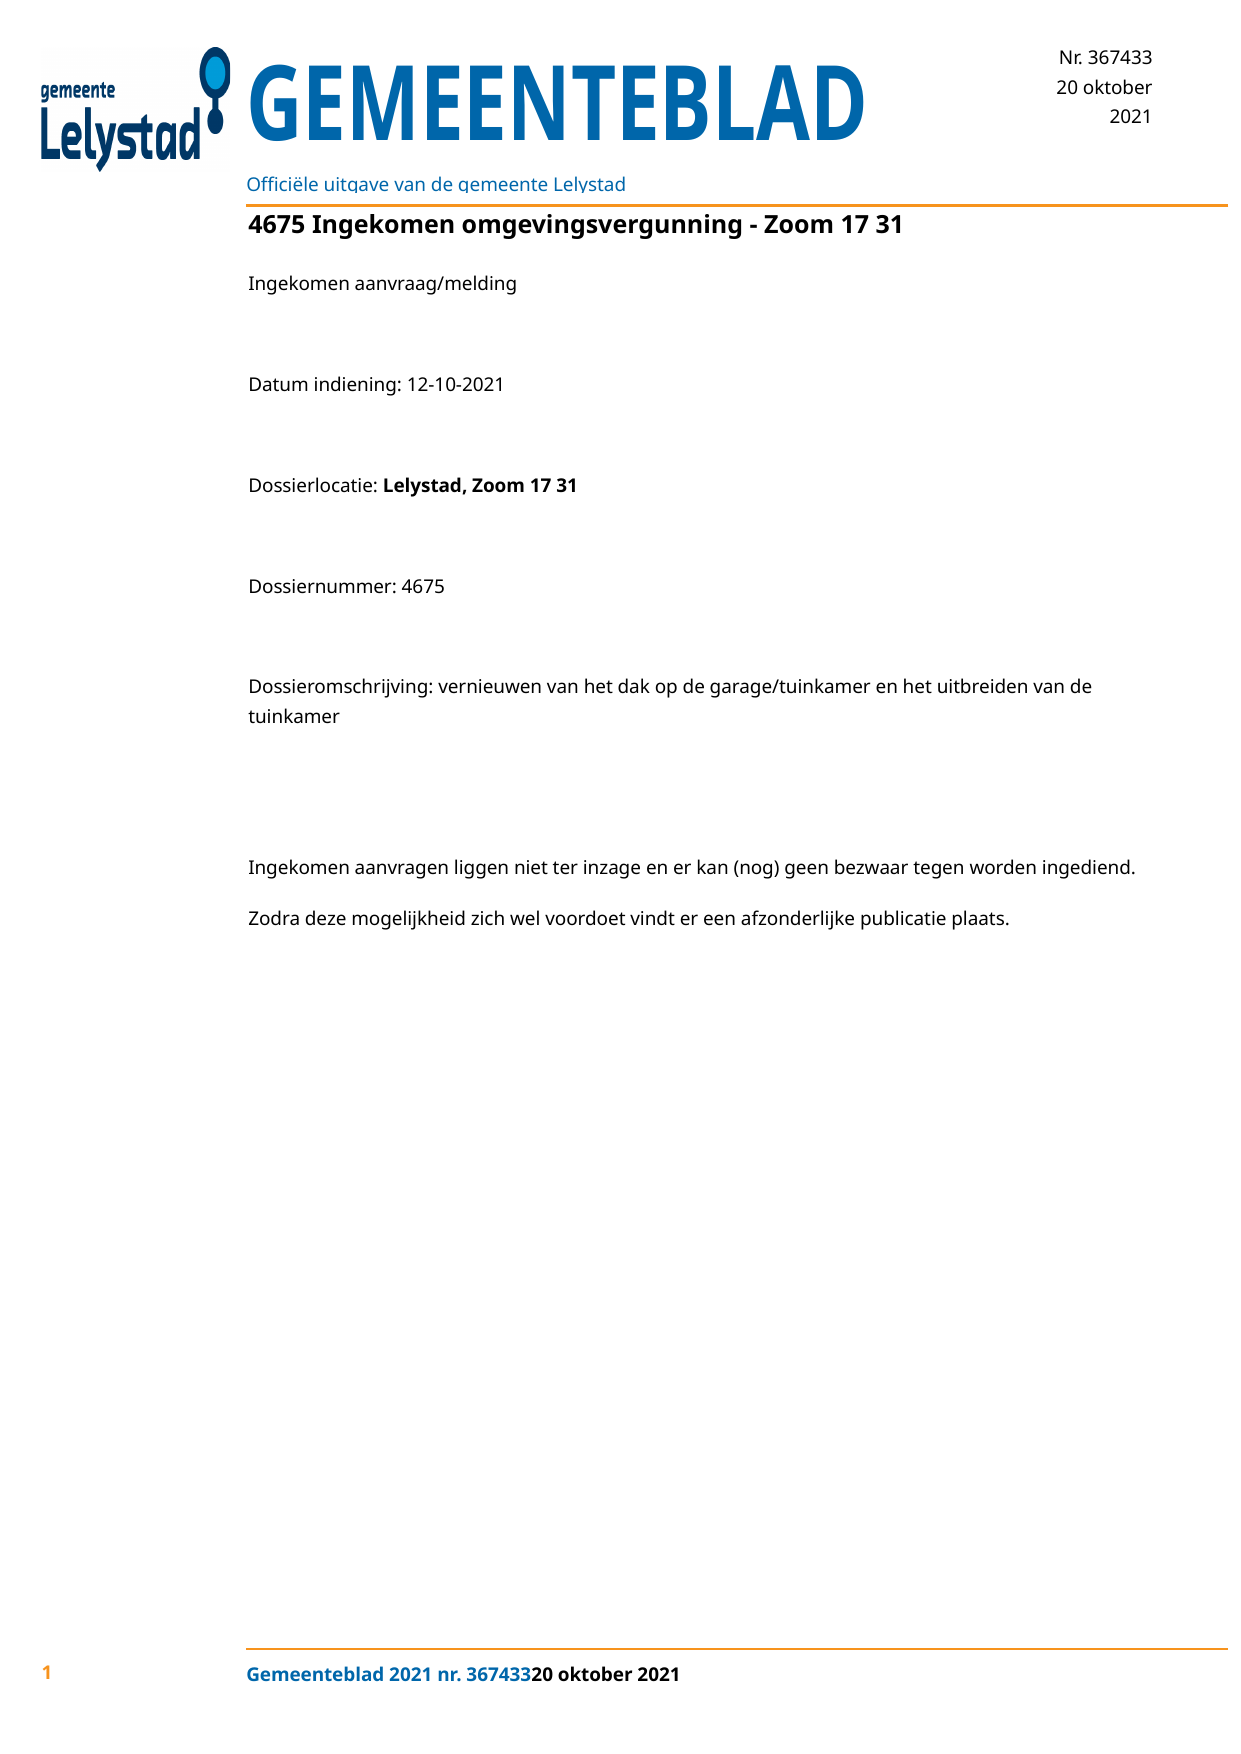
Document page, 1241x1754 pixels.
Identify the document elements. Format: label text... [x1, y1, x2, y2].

text Ingekomen aanvraag/melding [248, 270, 1152, 296]
text Zodra deze mogelijkheid zich wel voordoet vindt er een afzonderlijke publicatie plaats. [248, 905, 1152, 931]
text Ingekomen aanvragen liggen niet ter inzage en er kan (nog) geen bezwaar tegen worden ingediend. [248, 854, 1152, 880]
text Dossierlocatie: Lelystad, Zoom 17 31 [248, 472, 1152, 498]
text Datum indiening: 12-10-2021 [248, 371, 1152, 397]
text 4675 Ingekomen omgevingsvergunning - Zoom 17 31 [248, 207, 1152, 241]
picture [41, 47, 231, 172]
text Dossieromschrijving: vernieuwen van het dak op de garage/tuinkamer en het uitbreiden van de tuinkamer [248, 674, 1152, 729]
text Dossiernummer: 4675 [248, 573, 1152, 598]
